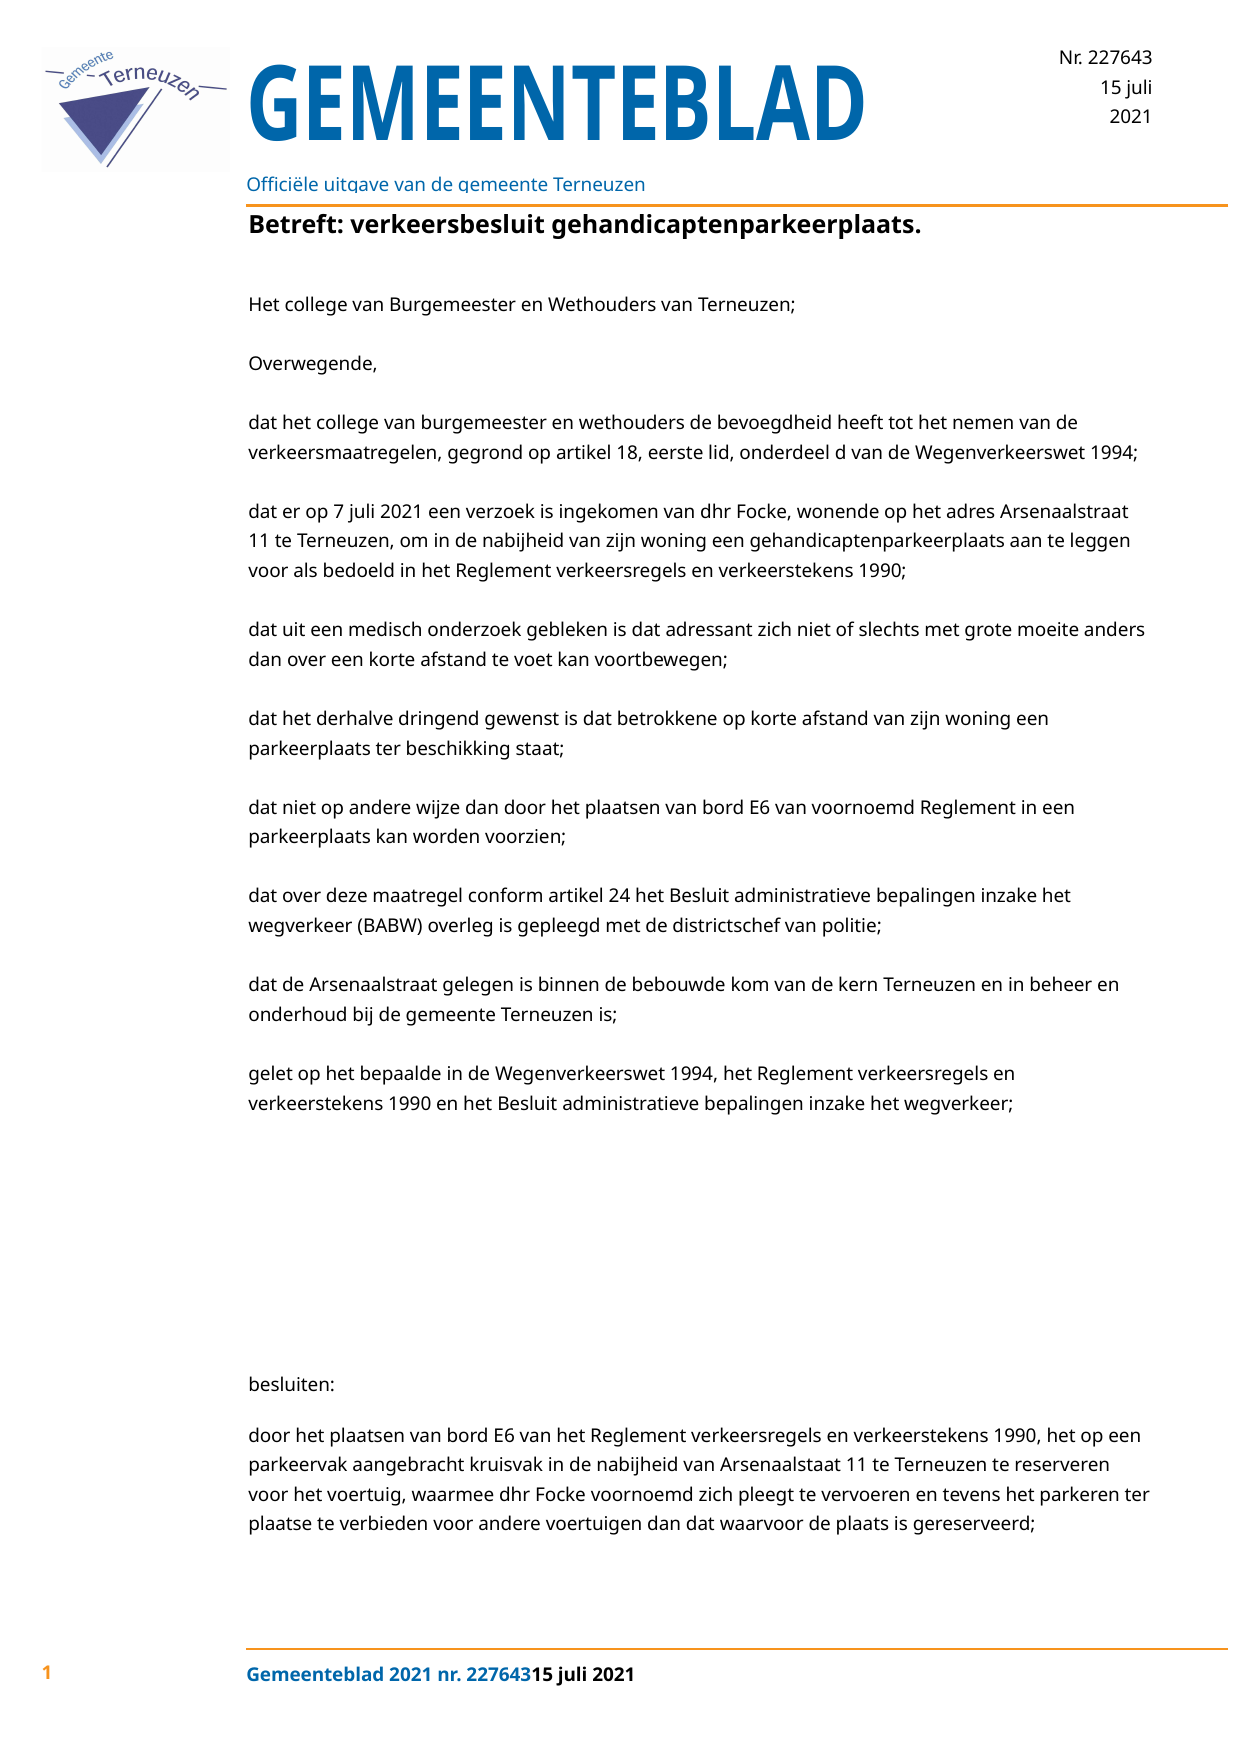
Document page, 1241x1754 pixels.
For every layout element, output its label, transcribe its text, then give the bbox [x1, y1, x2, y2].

text dat de Arsenaalstraat gelegen is binnen de bebouwde kom van de kern Terneuzen en in beheer en onderhoud bij de gemeente Terneuzen is; [248, 971, 1152, 1027]
text door het plaatsen van bord E6 van het Reglement verkeersregels en verkeerstekens 1990, het op een parkeervak aangebracht kruisvak in de nabijheid van Arsenaalstaat 11 te Terneuzen te reserveren voor het voertuig, waarmee dhr Focke voornoemd zich pleegt te vervoeren en tevens het parkeren ter plaatse te verbieden voor andere voertuigen dan dat waarvoor de plaats is gereserveerd; [248, 1422, 1152, 1536]
text dat er op 7 juli 2021 een verzoek is ingekomen van dhr Focke, wonende op het adres Arsenaalstraat 11 te Terneuzen, om in de nabijheid van zijn woning een gehandicaptenparkeerplaats aan te leggen voor als bedoeld in het Reglement verkeersregels en verkeerstekens 1990; [248, 498, 1152, 583]
text dat het derhalve dringend gewenst is dat betrokkene op korte afstand van zijn woning een parkeerplaats ter beschikking staat; [248, 705, 1152, 761]
text gelet op het bepaalde in de Wegenverkeerswet 1994, het Reglement verkeersregels en verkeerstekens 1990 en het Besluit administratieve bepalingen inzake het wegverkeer; [248, 1060, 1152, 1116]
text dat over deze maatregel conform artikel 24 het Besluit administratieve bepalingen inzake het wegverkeer (BABW) overleg is gepleegd met de districtschef van politie; [248, 883, 1152, 938]
text besluiten: [248, 1371, 1152, 1397]
text Betreft: verkeersbesluit gehandicaptenparkeerplaats. [248, 207, 1152, 241]
text dat het college van burgemeester en wethouders de bevoegdheid heeft tot het nemen van de verkeersmaatregelen, gegrond op artikel 18, eerste lid, onderdeel d van de Wegenverkeerswet 1994; [248, 409, 1152, 465]
picture [41, 47, 231, 172]
text dat uit een medisch onderzoek gebleken is dat adressant zich niet of slechts met grote moeite anders dan over een korte afstand te voet kan voortbewegen; [248, 616, 1152, 672]
text Het college van Burgemeester en Wethouders van Terneuzen; [248, 291, 1152, 317]
text Overwegende, [248, 350, 1152, 376]
text dat niet op andere wijze dan door het plaatsen van bord E6 van voornoemd Reglement in een parkeerplaats kan worden voorzien; [248, 794, 1152, 849]
